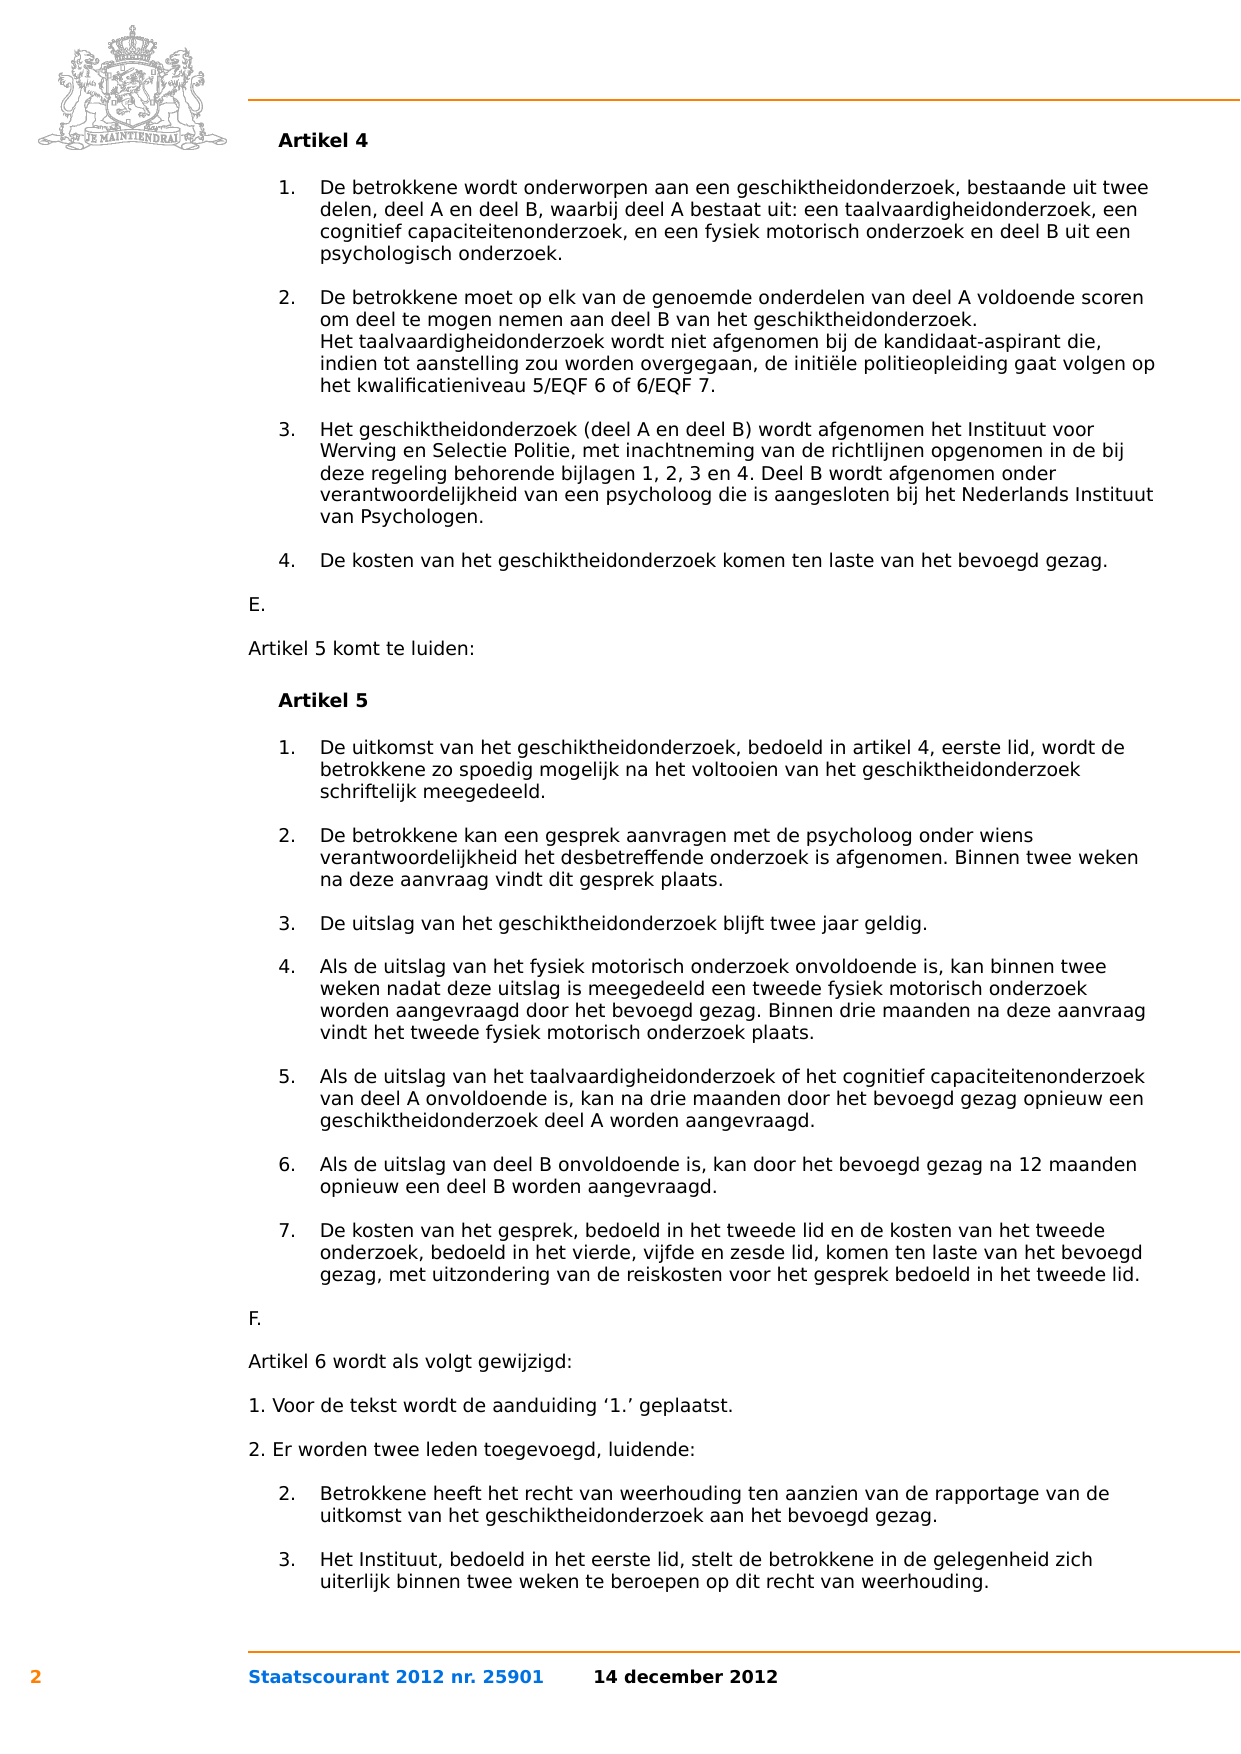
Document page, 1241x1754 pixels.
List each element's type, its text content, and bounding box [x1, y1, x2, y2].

text 2. Er worden twee leden toegevoegd, luidende: [248, 1439, 1163, 1461]
text F. [248, 1308, 1163, 1329]
text 1. De uitkomst van het geschiktheidonderzoek, bedoeld in artikel 4, eerste lid, wordt de betrokkene zo spoedig mogelijk na het voltooien van het geschiktheidonderzoek schriftelijk meegedeeld. [278, 737, 1163, 803]
text 3. Het geschiktheidonderzoek (deel A en deel B) wordt afgenomen het Instituut voor Werving en Selectie Politie, met inachtneming van de richtlijnen opgenomen in de bij deze regeling behorende bijlagen 1, 2, 3 en 4. Deel B wordt afgenomen onder verantwoordelijkheid van een psycholoog die is aangesloten bij het Nederlands Instituut van Psychologen. [278, 418, 1163, 528]
text 2. De betrokkene moet op elk van de genoemde onderdelen van deel A voldoende scoren om deel te mogen nemen aan deel B van het geschiktheidonderzoek. [278, 287, 1163, 331]
text 7. De kosten van het gesprek, bedoeld in het tweede lid en de kosten van het tweede onderzoek, bedoeld in het vierde, vijfde en zesde lid, komen ten laste van het bevoegd gezag, met uitzondering van de reiskosten voor het gesprek bedoeld in het tweede lid. [278, 1220, 1163, 1286]
text 4. Als de uitslag van het fysiek motorisch onderzoek onvoldoende is, kan binnen twee weken nadat deze uitslag is meegedeeld een tweede fysiek motorisch onderzoek worden aangevraagd door het bevoegd gezag. Binnen drie maanden na deze aanvraag vindt het tweede fysiek motorisch onderzoek plaats. [278, 956, 1163, 1044]
text 5. Als de uitslag van het taalvaardigheidonderzoek of het cognitief capaciteitenonderzoek van deel A onvoldoende is, kan na drie maanden door het bevoegd gezag opnieuw een geschiktheidonderzoek deel A worden aangevraagd. [278, 1066, 1163, 1132]
text 3. Het Instituut, bedoeld in het eerste lid, stelt de betrokkene in de gelegenheid zich uiterlijk binnen twee weken te beroepen op dit recht van weerhouding. [278, 1549, 1163, 1593]
subtitle Artikel 5 [278, 690, 1163, 712]
text 2. De betrokkene kan een gesprek aanvragen met de psycholoog onder wiens verantwoordelijkheid het desbetreffende onderzoek is afgenomen. Binnen twee weken na deze aanvraag vindt dit gesprek plaats. [278, 825, 1163, 891]
text 1. De betrokkene wordt onderworpen aan een geschiktheidonderzoek, bestaande uit twee delen, deel A en deel B, waarbij deel A bestaat uit: een taalvaardigheidonderzoek, een cognitief capaciteitenonderzoek, en een fysiek motorisch onderzoek en deel B uit een psychologisch onderzoek. [278, 177, 1163, 265]
text 4. De kosten van het geschiktheidonderzoek komen ten laste van het bevoegd gezag. [278, 550, 1163, 572]
text 1. Voor de tekst wordt de aanduiding ‘1.’ geplaatst. [248, 1395, 1163, 1417]
text Artikel 6 wordt als volgt gewijzigd: [248, 1351, 1163, 1373]
subtitle Artikel 4 [278, 130, 1163, 152]
text 2. Betrokkene heeft het recht van weerhouding ten aanzien van de rapportage van de uitkomst van het geschiktheidonderzoek aan het bevoegd gezag. [278, 1483, 1163, 1527]
text Artikel 5 komt te luiden: [248, 638, 1163, 660]
text Het taalvaardigheidonderzoek wordt niet afgenomen bij de kandidaat-aspirant die, indien tot aanstelling zou worden overgegaan, de initiële politieopleiding gaat volgen op het kwalificatieniveau 5/EQF 6 of 6/EQF 7. [319, 331, 1163, 397]
picture [38, 25, 227, 150]
text 6. Als de uitslag van deel B onvoldoende is, kan door het bevoegd gezag na 12 maanden opnieuw een deel B worden aangevraagd. [278, 1154, 1163, 1198]
text E. [248, 594, 1163, 616]
text 3. De uitslag van het geschiktheidonderzoek blijft twee jaar geldig. [278, 912, 1163, 934]
